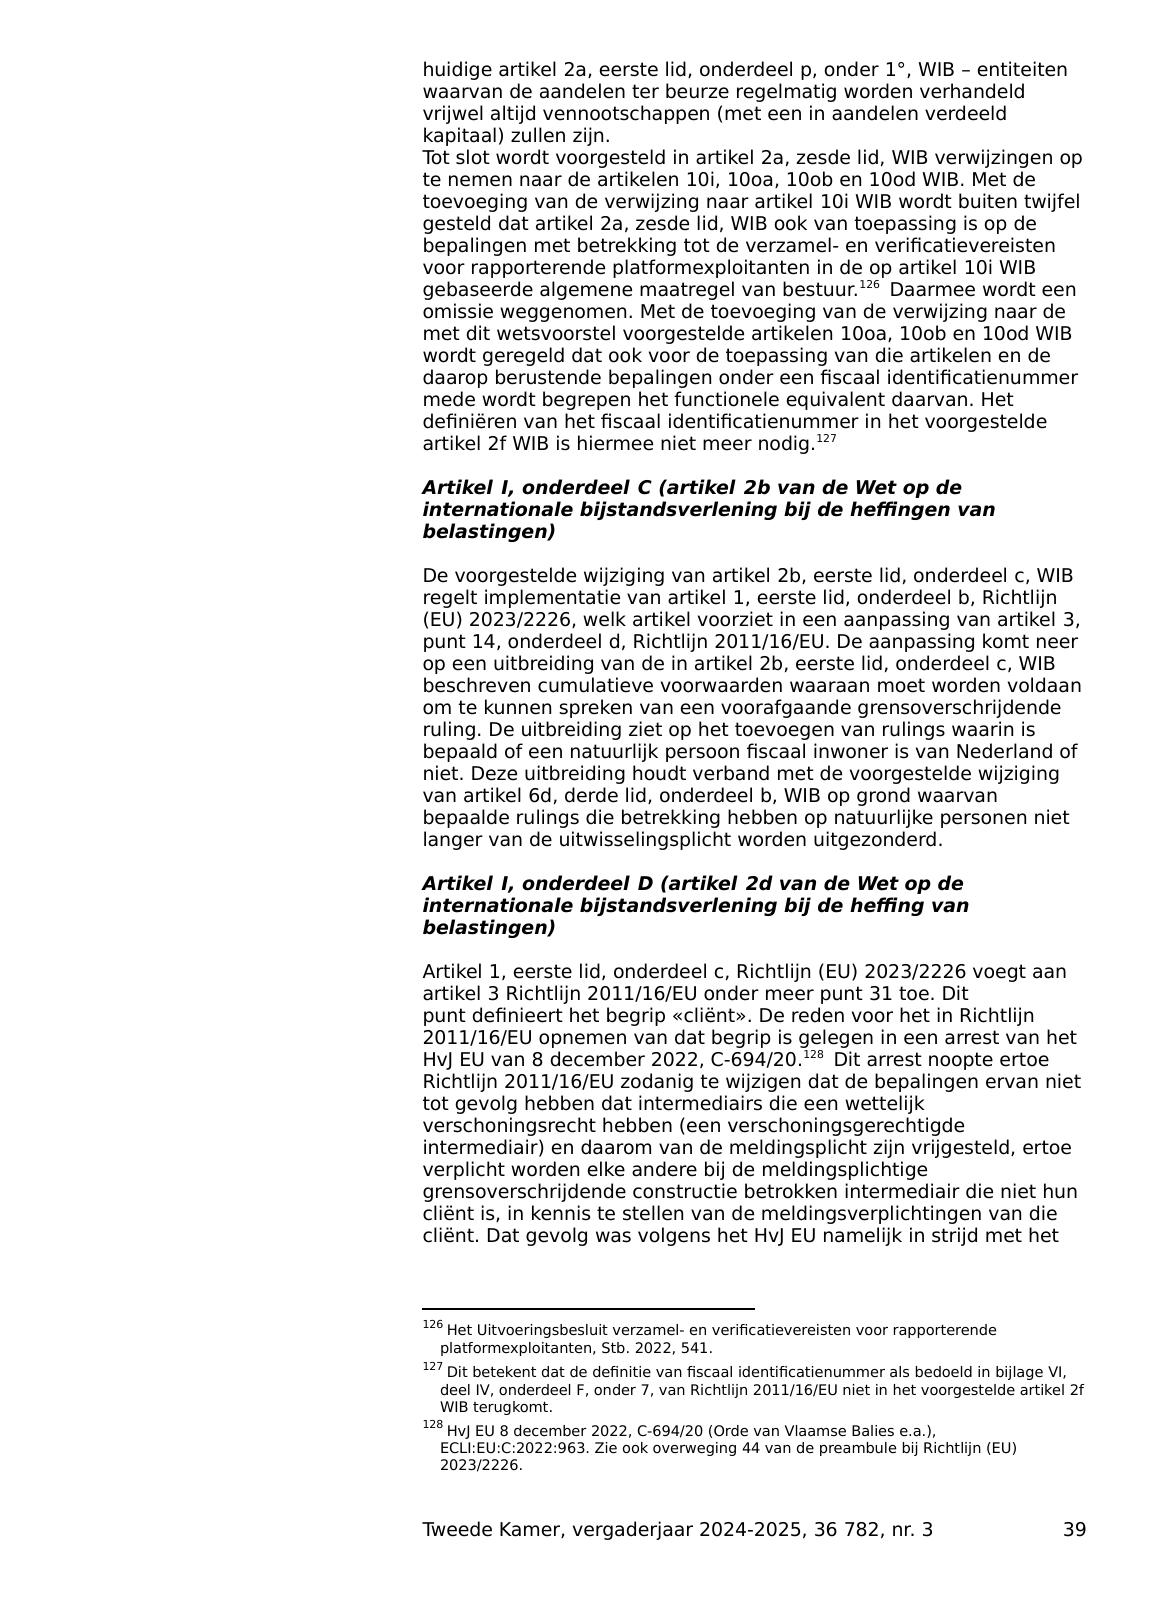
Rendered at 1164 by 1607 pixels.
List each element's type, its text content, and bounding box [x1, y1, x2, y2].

text De voorgestelde wijziging van artikel 2b, eerste lid, onderdeel c, WIB regelt implementatie van artikel 1, eerste lid, onderdeel b, Richtlijn (EU) 2023/2226, welk artikel voorziet in een aanpassing van artikel 3, punt 14, onderdeel d, Richtlijn 2011/16/EU. De aanpassing komt neer op een uitbreiding van de in artikel 2b, eerste lid, onderdeel c, WIB beschreven cumulatieve voorwaarden waaraan moet worden voldaan om te kunnen spreken van een voorafgaande grensoverschrijdende ruling. De uitbreiding ziet op het toevoegen van rulings waarin is bepaald of een natuurlijk persoon fiscaal inwoner is van Nederland of niet. Deze uitbreiding houdt verband met de voorgestelde wijziging van artikel 6d, derde lid, onderdeel b, WIB op grond waarvan bepaalde rulings die betrekking hebben op natuurlijke personen niet langer van de uitwisselingsplicht worden uitgezonderd. [422, 565, 1087, 851]
subtitle Artikel I, onderdeel C (artikel 2b van de Wet op de internationale bijstandsverlening bij de heffingen van belastingen) [422, 477, 1087, 543]
text Het Uitvoeringsbesluit verzamel- en verificatievereisten voor rapporterende platformexploitanten, Stb. 2022, 541. [422, 1318, 1087, 1357]
text huidige artikel 2a, eerste lid, onderdeel p, onder 1°, WIB – entiteiten waarvan de aandelen ter beurze regelmatig worden verhandeld vrijwel altijd vennootschappen (met een in aandelen verdeeld kapitaal) zullen zijn. [422, 59, 1087, 147]
text Artikel 1, eerste lid, onderdeel c, Richtlijn (EU) 2023/2226 voegt aan artikel 3 Richtlijn 2011/16/EU onder meer punt 31 toe. Dit punt definieert het begrip «cliënt». De reden voor het in Richtlijn 2011/16/EU opnemen van dat begrip is gelegen in een arrest van het HvJ EU van 8 december 2022, C-694/20. Dit arrest noopte ertoe Richtlijn 2011/16/EU zodanig te wijzigen dat de bepalingen ervan niet tot gevolg hebben dat intermediairs die een wettelijk verschoningsrecht hebben (een verschoningsgerechtigde intermediair) en daarom van de meldingsplicht zijn vrijgesteld, ertoe verplicht worden elke andere bij de meldingsplichtige grensoverschrijdende constructie betrokken intermediair die niet hun cliënt is, in kennis te stellen van de meldingsverplichtingen van die cliënt. Dat gevolg was volgens het HvJ EU namelijk in strijd met het [422, 961, 1087, 1247]
text Tot slot wordt voorgesteld in artikel 2a, zesde lid, WIB verwijzingen op te nemen naar de artikelen 10i, 10oa, 10ob en 10od WIB. Met de toevoeging van de verwijzing naar artikel 10i WIB wordt buiten twijfel gesteld dat artikel 2a, zesde lid, WIB ook van toepassing is op de bepalingen met betrekking tot de verzamel- en verificatievereisten voor rapporterende platformexploitanten in de op artikel 10i WIB gebaseerde algemene maatregel van bestuur. Daarmee wordt een omissie weggenomen. Met de toevoeging van de verwijzing naar de met dit wetsvoorstel voorgestelde artikelen 10oa, 10ob en 10od WIB wordt geregeld dat ook voor de toepassing van die artikelen en de daarop berustende bepalingen onder een fiscaal identificatienummer mede wordt begrepen het functionele equivalent daarvan. Het definiëren van het fiscaal identificatienummer in het voorgestelde artikel 2f WIB is hiermee niet meer nodig. [422, 147, 1087, 455]
text Dit betekent dat de definitie van fiscaal identificatienummer als bedoeld in bijlage VI, deel IV, onderdeel F, onder 7, van Richtlijn 2011/16/EU niet in het voorgestelde artikel 2f WIB terugkomt. [422, 1360, 1087, 1416]
text HvJ EU 8 december 2022, C-694/20 (Orde van Vlaamse Balies e.a.), ECLI:EU:C:2022:963. Zie ook overweging 44 van de preambule bij Richtlijn (EU) 2023/2226. [422, 1418, 1087, 1474]
subtitle Artikel I, onderdeel D (artikel 2d van de Wet op de internationale bijstandsverlening bij de heffing van belastingen) [422, 873, 1087, 939]
